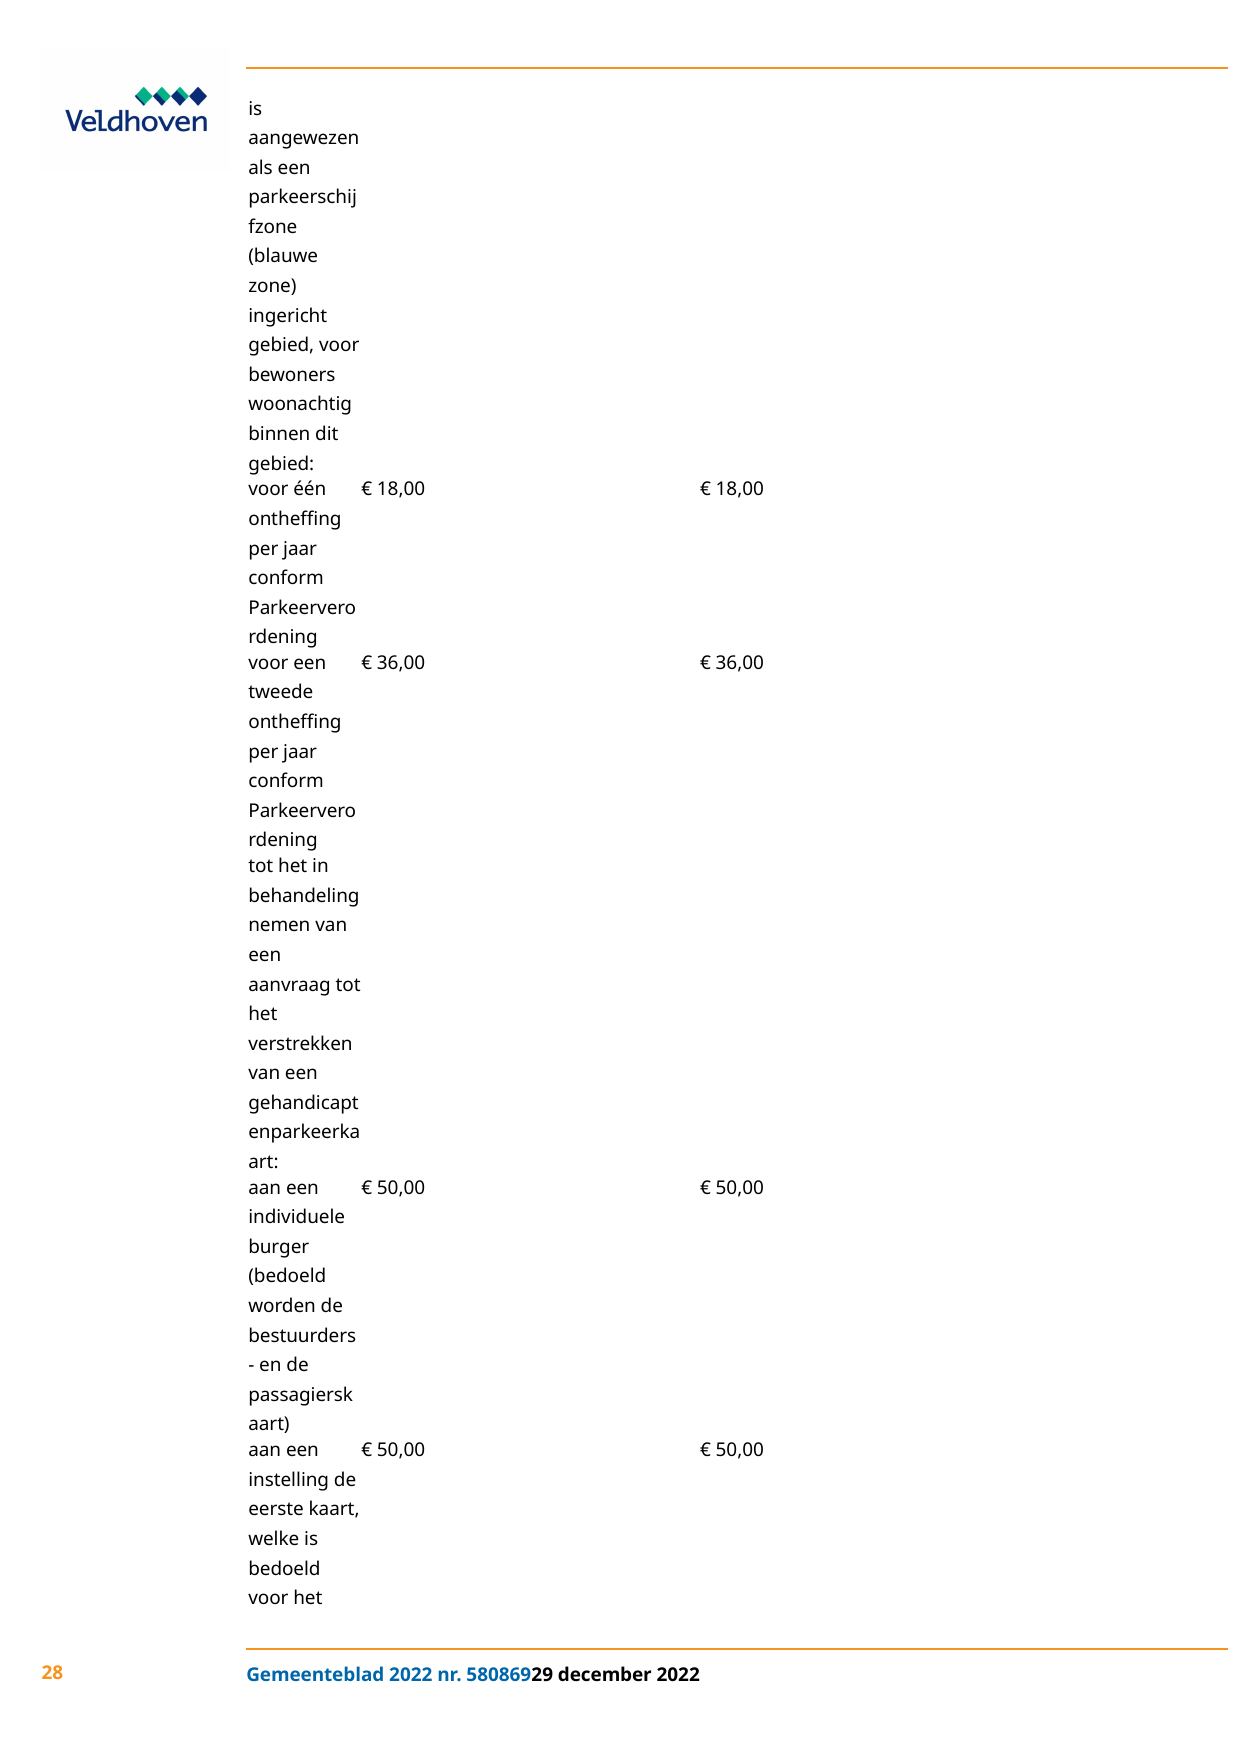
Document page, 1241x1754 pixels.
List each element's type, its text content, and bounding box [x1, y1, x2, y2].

table_cell aan een instelling de eerste kaart, welke is bedoeld voor het [248, 1436, 361, 1610]
table_cell € 50,00 [700, 1174, 926, 1436]
table_cell voor een tweede ontheffing per jaar conform Parkeerverordening [248, 649, 361, 852]
table_cell voor één ontheffing per jaar conform Parkeerverordening [248, 476, 361, 649]
table_cell [700, 95, 926, 476]
table_cell [926, 1174, 1152, 1436]
picture [41, 47, 231, 172]
table_cell [361, 95, 700, 476]
table_cell [926, 853, 1152, 1174]
table_cell [926, 95, 1152, 476]
table_cell € 36,00 [700, 649, 926, 852]
table_cell aan een individuele burger (bedoeld worden de bestuurders- en de passagierskaart) [248, 1174, 361, 1436]
table_cell [926, 476, 1152, 649]
table_cell € 50,00 [700, 1436, 926, 1610]
table_cell € 18,00 [361, 476, 700, 649]
table_cell tot het in behandeling nemen van een aanvraag tot het verstrekken van een gehandicaptenparkeerkaart: [248, 853, 361, 1174]
table_cell € 50,00 [361, 1436, 700, 1610]
table_cell [926, 1436, 1152, 1610]
table_cell [361, 853, 700, 1174]
table_cell [926, 649, 1152, 852]
table_cell [700, 853, 926, 1174]
table_cell € 18,00 [700, 476, 926, 649]
table_cell € 50,00 [361, 1174, 700, 1436]
table_cell is aangewezen als een parkeerschijfzone (blauwe zone) ingericht gebied, voor bewoners woonachtig binnen dit gebied: [248, 95, 361, 476]
table_cell € 36,00 [361, 649, 700, 852]
